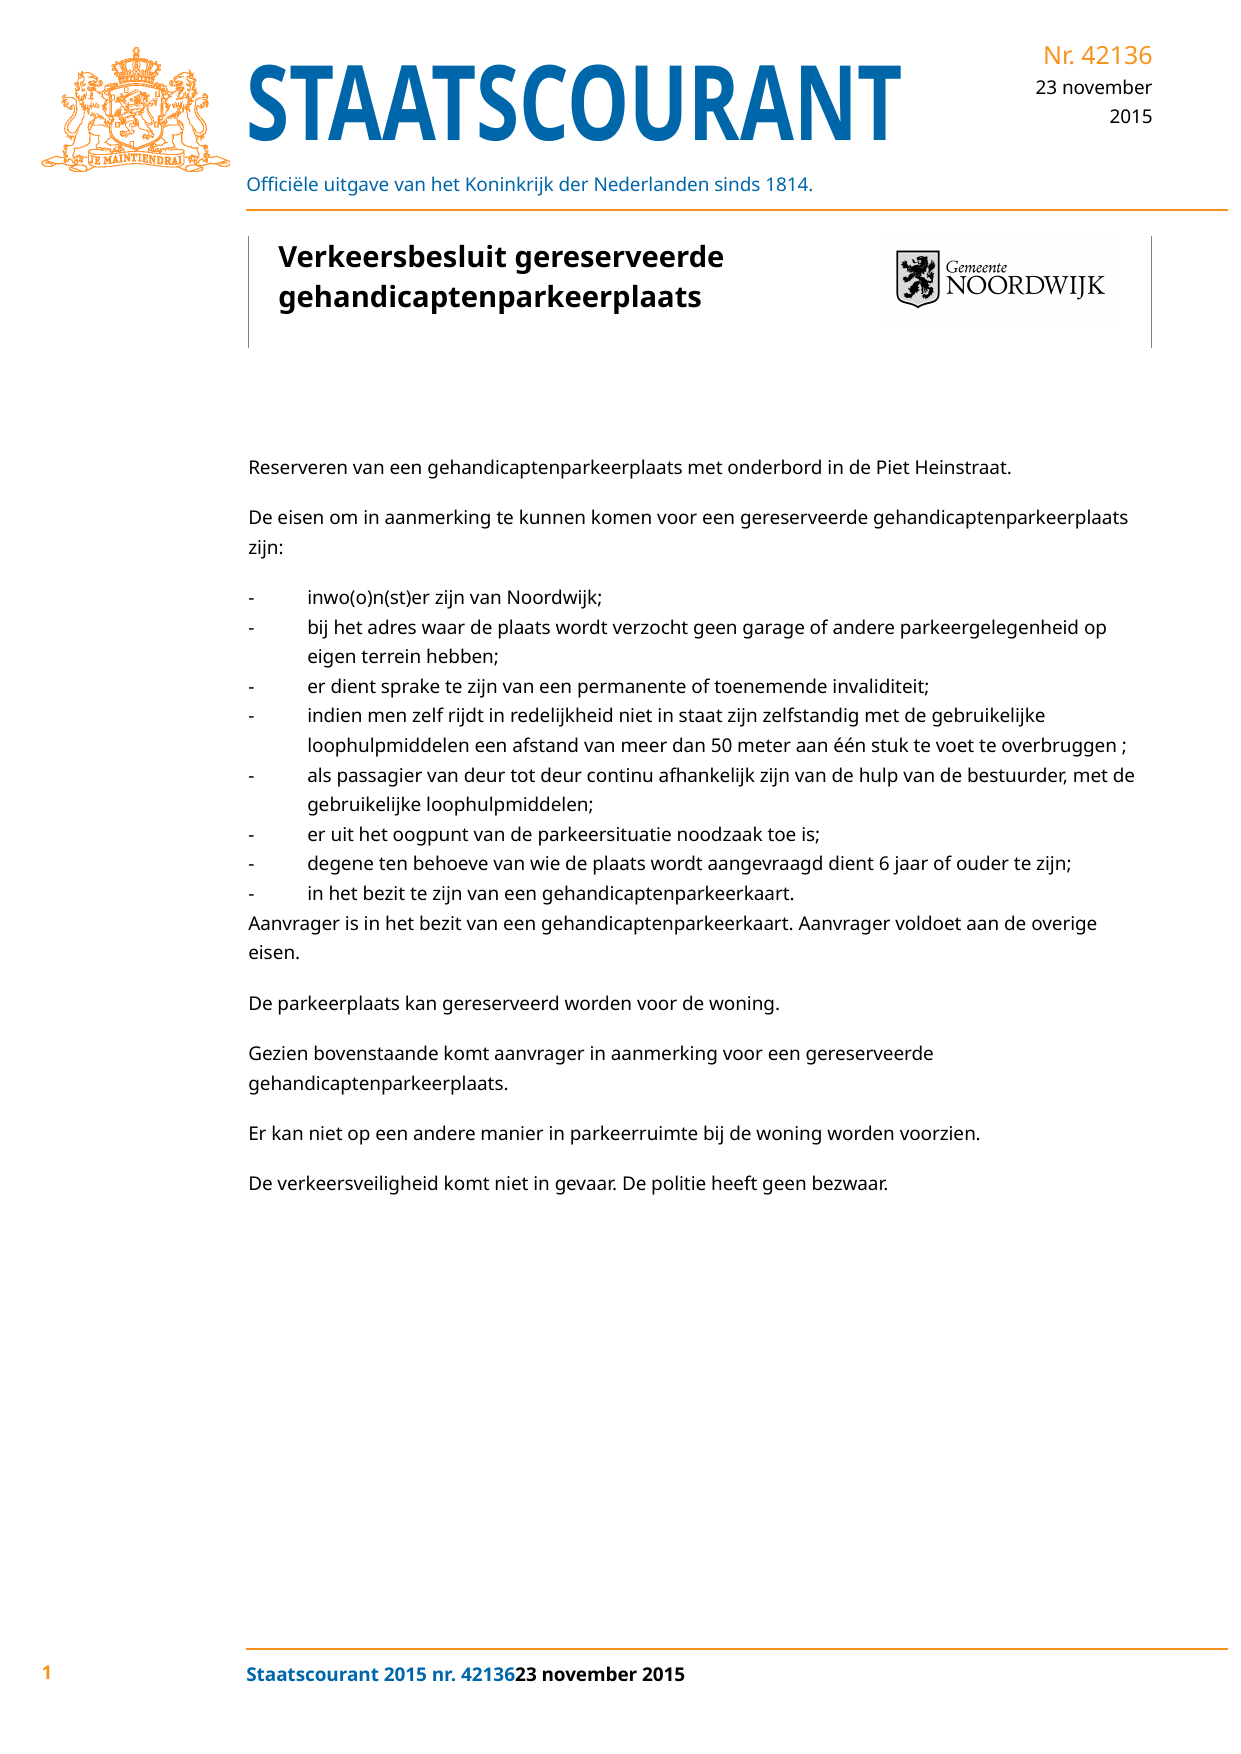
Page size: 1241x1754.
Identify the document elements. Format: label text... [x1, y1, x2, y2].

list bij het adres waar de plaats wordt verzocht geen garage of andere parkeergelegenheid op eigen terrein hebben; [248, 614, 1152, 669]
table_header [850, 323, 1151, 348]
list in het bezit te zijn van een gehandicaptenparkeerkaart. [248, 880, 1152, 906]
table_header Verkeersbesluit gereserveerde gehandicaptenparkeerplaats [249, 236, 850, 348]
text De eisen om in aanmerking te kunnen komen voor een gereserveerde gehandicaptenparkeerplaats zijn: [248, 504, 1152, 559]
list als passagier van deur tot deur continu afhankelijk zijn van de hulp van de bestuurder, met de gebruikelijke loophulpmiddelen; [248, 762, 1152, 817]
text Aanvrager is in het bezit van een gehandicaptenparkeerkaart. Aanvrager voldoet aan de overige eisen. [248, 910, 1152, 965]
list er dient sprake te zijn van een permanente of toenemende invaliditeit; [248, 673, 1152, 699]
list er uit het oogpunt van de parkeersituatie noodzaak toe is; [248, 821, 1152, 847]
picture [41, 47, 231, 172]
text Reserveren van een gehandicaptenparkeerplaats met onderbord in de Piet Heinstraat. [248, 454, 1152, 479]
text Gezien bovenstaande komt aanvrager in aanmerking voor een gereserveerde gehandicaptenparkeerplaats. [248, 1040, 1152, 1095]
picture [882, 236, 1119, 323]
table_header [850, 236, 882, 322]
list indien men zelf rijdt in redelijkheid niet in staat zijn zelfstandig met de gebruikelijke loophulpmiddelen een afstand van meer dan 50 meter aan één stuk te voet te overbruggen ; [248, 703, 1152, 758]
list inwo(o)n(st)er zijn van Noordwijk; [248, 584, 1152, 610]
table_header [1119, 236, 1151, 322]
text Er kan niet op een andere manier in parkeerruimte bij de woning worden voorzien. [248, 1120, 1152, 1146]
list degene ten behoeve van wie de plaats wordt aangevraagd dient 6 jaar of ouder te zijn; [248, 851, 1152, 876]
text De verkeersveiligheid komt niet in gevaar. De politie heeft geen bezwaar. [248, 1171, 1152, 1196]
text De parkeerplaats kan gereserveerd worden voor de woning. [248, 990, 1152, 1015]
